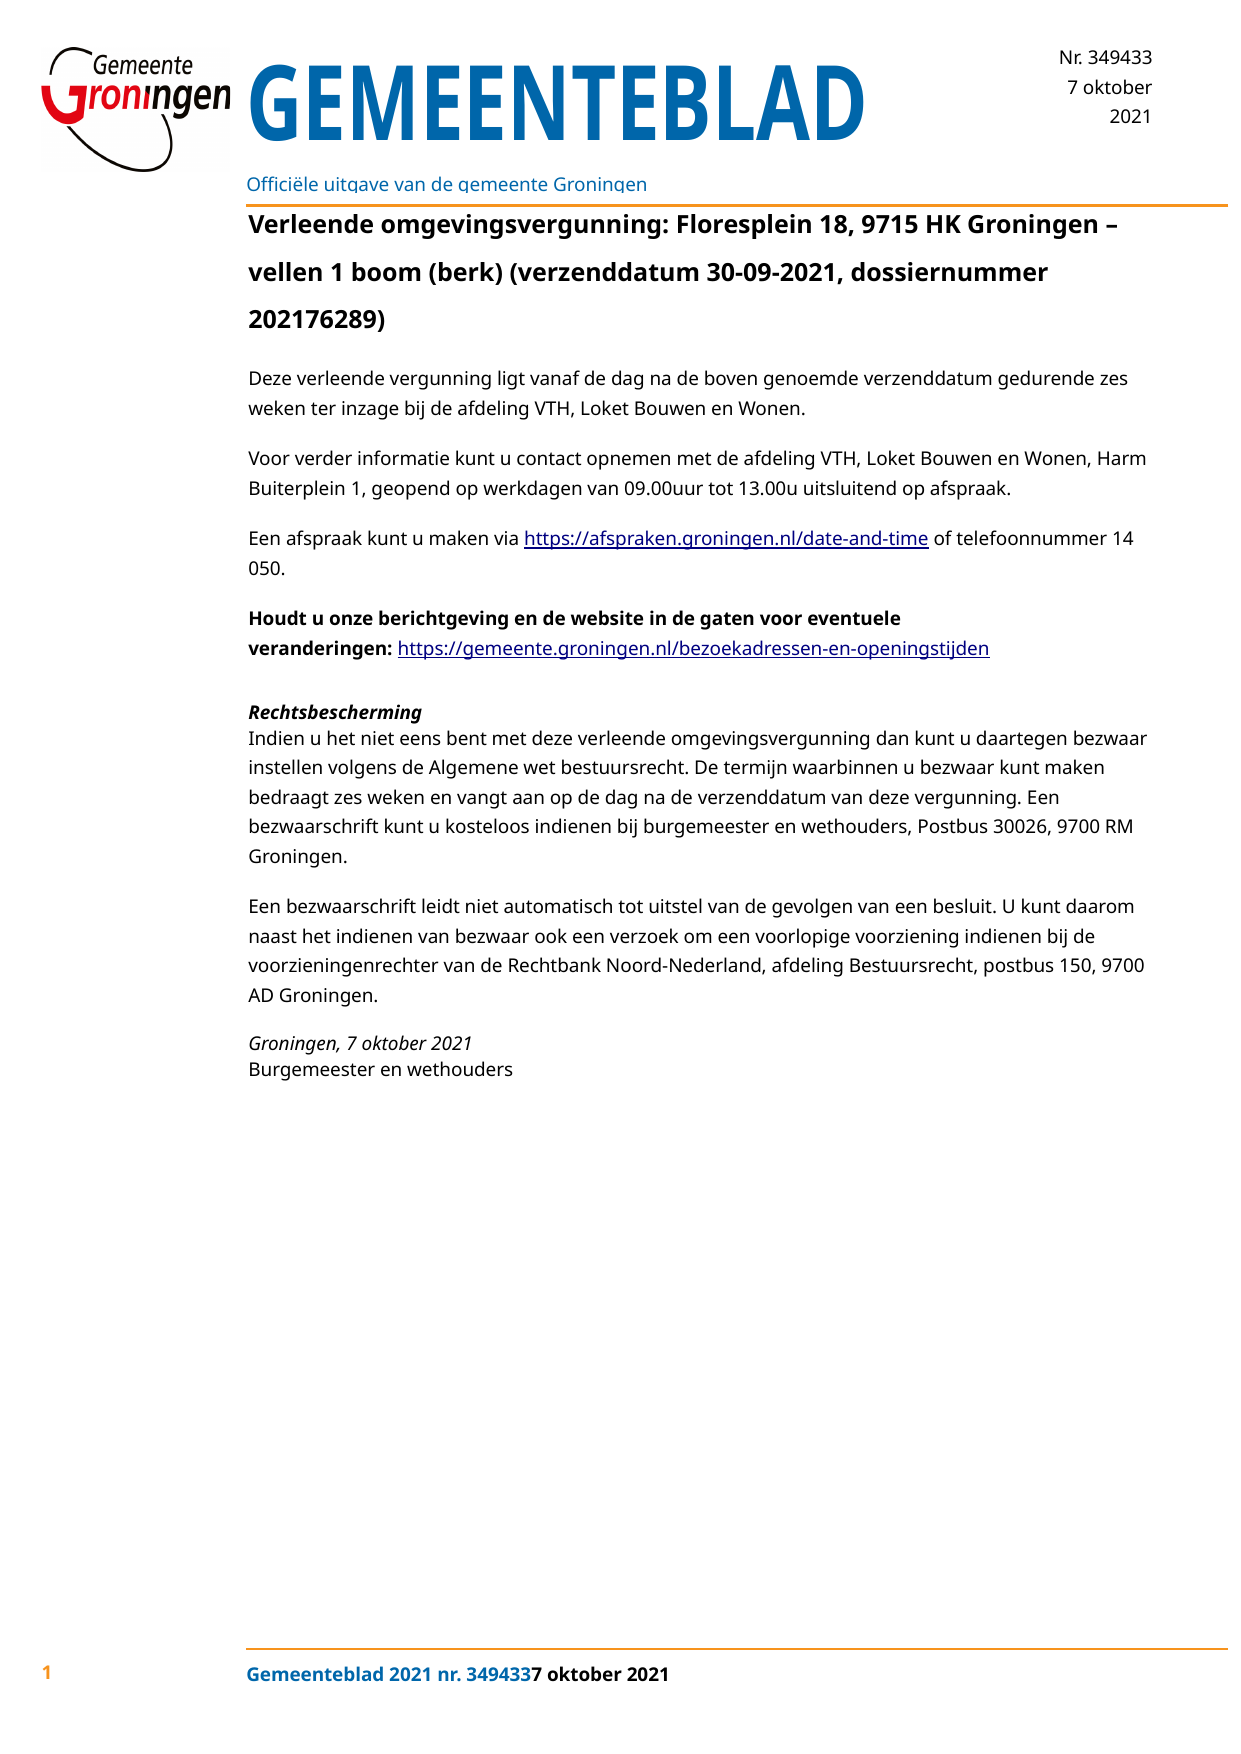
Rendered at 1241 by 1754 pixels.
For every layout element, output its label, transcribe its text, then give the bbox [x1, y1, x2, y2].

text Voor verder informatie kunt u contact opnemen met de afdeling VTH, Loket Bouwen en Wonen, Harm Buiterplein 1, geopend op werkdagen van 09.00uur tot 13.00u uitsluitend op afspraak. [248, 446, 1152, 501]
text Burgemeester en wethouders [248, 1056, 1152, 1082]
text Rechtsbescherming [248, 699, 1152, 725]
picture [41, 47, 231, 172]
text Houdt u onze berichtgeving en de website in de gaten voor eventuele veranderingen: https://gemeente.groningen.nl/bezoekadressen-en-openingstijden [248, 606, 1152, 661]
text Een afspraak kunt u maken via https://afspraken.groningen.nl/date-and-time of telefoonnummer 14 050. [248, 526, 1152, 581]
text Deze verleende vergunning ligt vanaf de dag na de boven genoemde verzenddatum gedurende zes weken ter inzage bij de afdeling VTH, Loket Bouwen en Wonen. [248, 366, 1152, 421]
text Indien u het niet eens bent met deze verleende omgevingsvergunning dan kunt u daartegen bezwaar instellen volgens de Algemene wet bestuursrecht. De termijn waarbinnen u bezwaar kunt maken bedraagt zes weken en vangt aan op de dag na de verzenddatum van deze vergunning. Een bezwaarschrift kunt u kosteloos indienen bij burgemeester en wethouders, Postbus 30026, 9700 RM Groningen. [248, 725, 1152, 869]
text Een bezwaarschrift leidt niet automatisch tot uitstel van de gevolgen van een besluit. U kunt daarom naast het indienen van bezwaar ook een verzoek om een voorlopige voorziening indienen bij de voorzieningenrechter van de Rechtbank Noord-Nederland, afdeling Bestuursrecht, postbus 150, 9700 AD Groningen. [248, 893, 1152, 1008]
text Verleende omgevingsvergunning: Floresplein 18, 9715 HK Groningen – vellen 1 boom (berk) (verzenddatum 30-09-2021, dossiernummer 202176289) [248, 207, 1152, 336]
text Groningen, 7 oktober 2021 [248, 1030, 1152, 1056]
